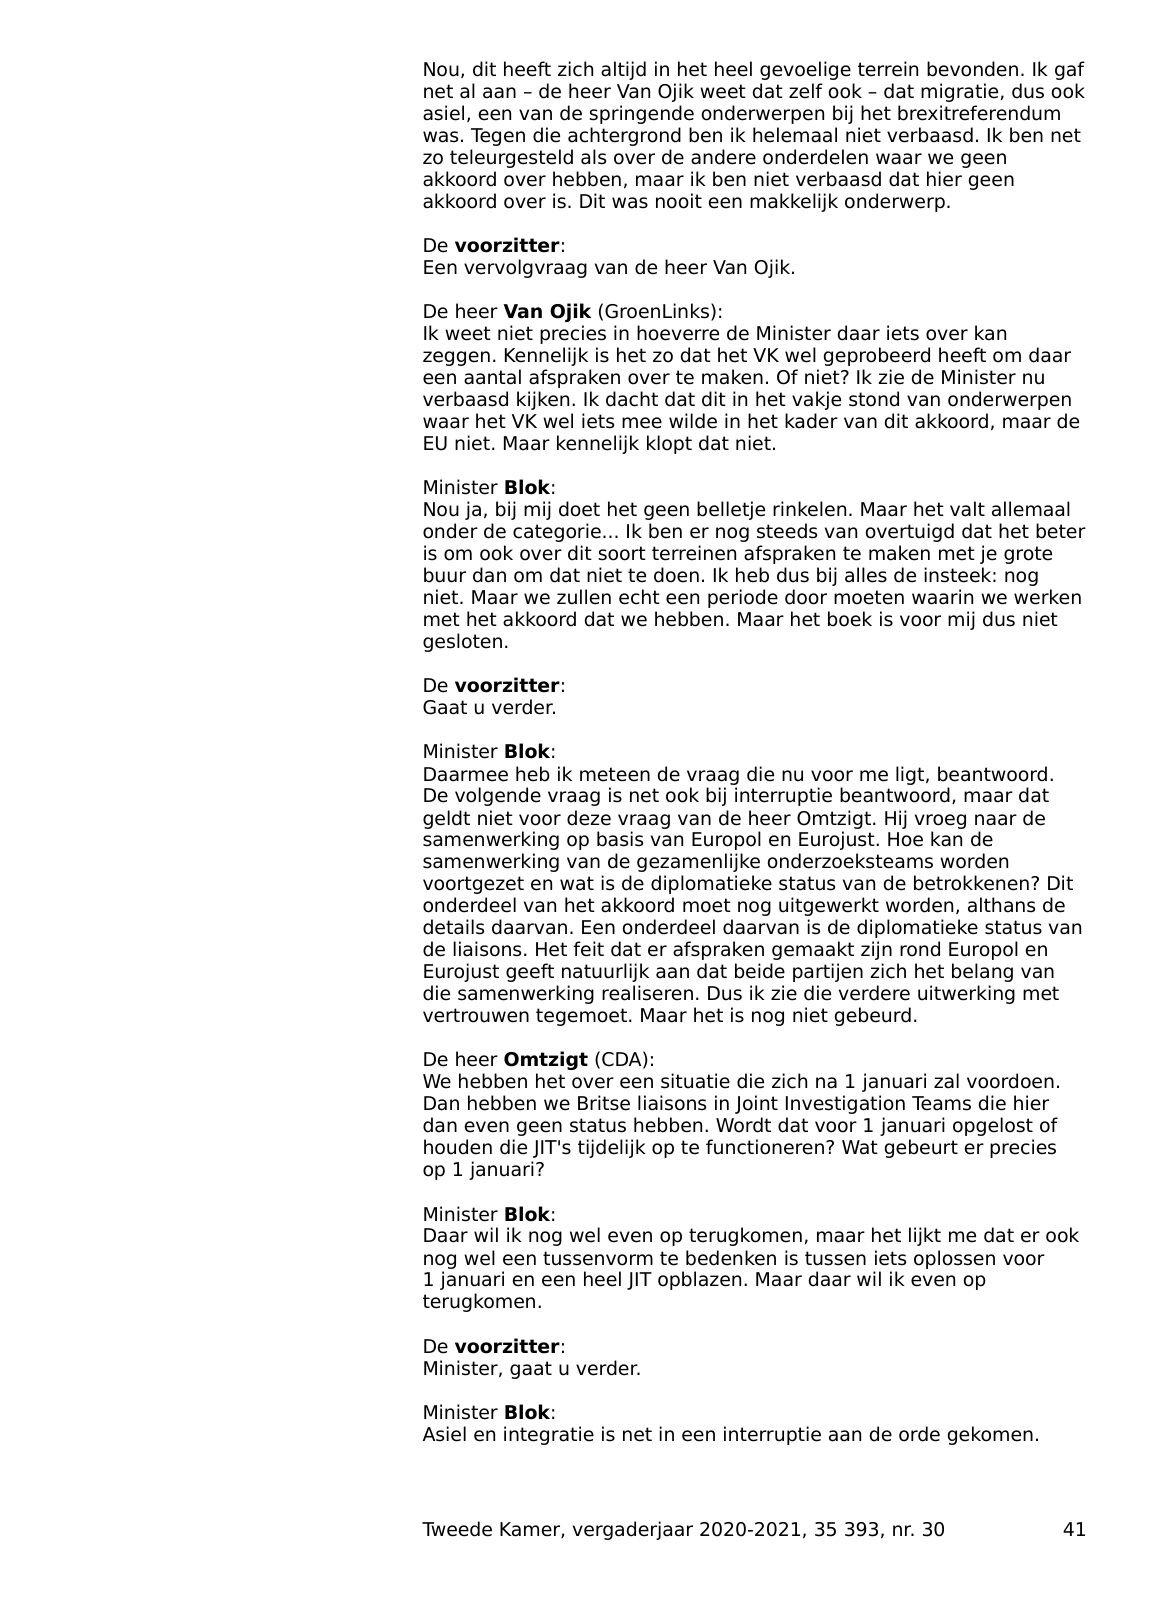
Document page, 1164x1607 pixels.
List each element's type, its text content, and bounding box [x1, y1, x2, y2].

text De voorzitter: [422, 235, 1087, 257]
text We hebben het over een situatie die zich na 1 januari zal voordoen. Dan hebben we Britse liaisons in Joint Investigation Teams die hier dan even geen status hebben. Wordt dat voor 1 januari opgelost of houden die JIT's tijdelijk op te functioneren? Wat gebeurt er precies op 1 januari? [422, 1071, 1087, 1181]
text De voorzitter: [422, 1336, 1087, 1357]
text Ik weet niet precies in hoeverre de Minister daar iets over kan zeggen. Kennelijk is het zo dat het VK wel geprobeerd heeft om daar een aantal afspraken over te maken. Of niet? Ik zie de Minister nu verbaasd kijken. Ik dacht dat dit in het vakje stond van onderwerpen waar het VK wel iets mee wilde in het kader van dit akkoord, maar de EU niet. Maar kennelijk klopt dat niet. [422, 323, 1087, 455]
text Asiel en integratie is net in een interruptie aan de orde gekomen. [422, 1424, 1087, 1446]
text Daar wil ik nog wel even op terugkomen, maar het lijkt me dat er ook nog wel een tussenvorm te bedenken is tussen iets oplossen voor 1 januari en een heel JIT opblazen. Maar daar wil ik even op terugkomen. [422, 1225, 1087, 1313]
text De heer Van Ojik (GroenLinks): [422, 301, 1087, 323]
text Daarmee heb ik meteen de vraag die nu voor me ligt, beantwoord. De volgende vraag is net ook bij interruptie beantwoord, maar dat geldt niet voor deze vraag van de heer Omtzigt. Hij vroeg naar de samenwerking op basis van Europol en Eurojust. Hoe kan de samenwerking van de gezamenlijke onderzoeksteams worden voortgezet en wat is de diplomatieke status van de betrokkenen? Dit onderdeel van het akkoord moet nog uitgewerkt worden, althans de details daarvan. Een onderdeel daarvan is de diplomatieke status van de liaisons. Het feit dat er afspraken gemaakt zijn rond Europol en Eurojust geeft natuurlijk aan dat beide partijen zich het belang van die samenwerking realiseren. Dus ik zie die verdere uitwerking met vertrouwen tegemoet. Maar het is nog niet gebeurd. [422, 763, 1087, 1027]
text Een vervolgvraag van de heer Van Ojik. [422, 257, 1087, 279]
text Minister Blok: [422, 477, 1087, 499]
text Minister Blok: [422, 1203, 1087, 1225]
text Nou, dit heeft zich altijd in het heel gevoelige terrein bevonden. Ik gaf net al aan – de heer Van Ojik weet dat zelf ook – dat migratie, dus ook asiel, een van de springende onderwerpen bij het brexitreferendum was. Tegen die achtergrond ben ik helemaal niet verbaasd. Ik ben net zo teleurgesteld als over de andere onderdelen waar we geen akkoord over hebben, maar ik ben niet verbaasd dat hier geen akkoord over is. Dit was nooit een makkelijk onderwerp. [422, 59, 1087, 213]
text Minister Blok: [422, 1402, 1087, 1424]
text Minister Blok: [422, 741, 1087, 763]
text Nou ja, bij mij doet het geen belletje rinkelen. Maar het valt allemaal onder de categorie... Ik ben er nog steeds van overtuigd dat het beter is om ook over dit soort terreinen afspraken te maken met je grote buur dan om dat niet te doen. Ik heb dus bij alles de insteek: nog niet. Maar we zullen echt een periode door moeten waarin we werken met het akkoord dat we hebben. Maar het boek is voor mij dus niet gesloten. [422, 499, 1087, 653]
text De heer Omtzigt (CDA): [422, 1049, 1087, 1071]
text Gaat u verder. [422, 697, 1087, 719]
text Minister, gaat u verder. [422, 1357, 1087, 1379]
text De voorzitter: [422, 675, 1087, 697]
